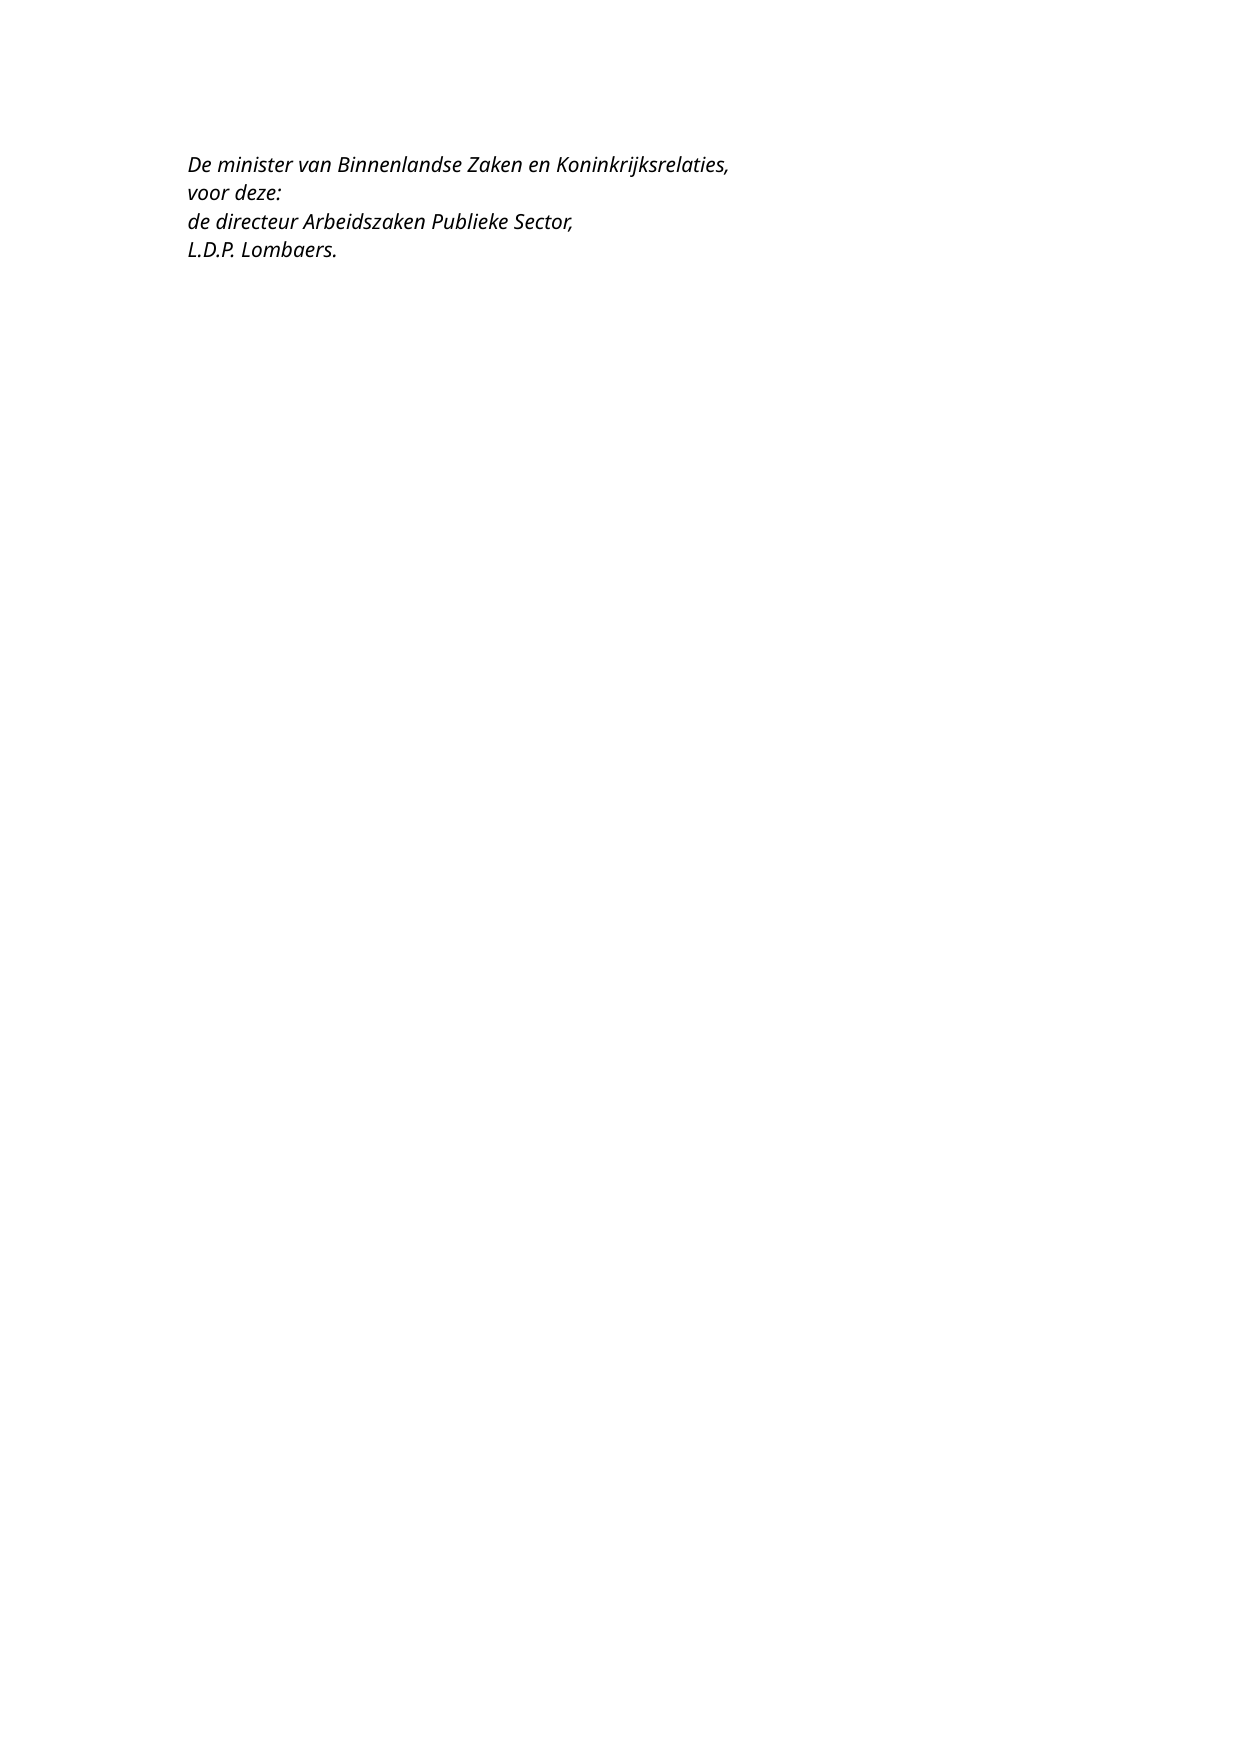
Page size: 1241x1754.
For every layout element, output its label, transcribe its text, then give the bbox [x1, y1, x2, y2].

text voor deze: [187, 178, 1053, 207]
text L.D.P. Lombaers. [187, 235, 1053, 264]
text de directeur Arbeidszaken Publieke Sector, [187, 207, 1053, 235]
text De minister van Binnenlandse Zaken en Koninkrijksrelaties, [187, 150, 1053, 178]
